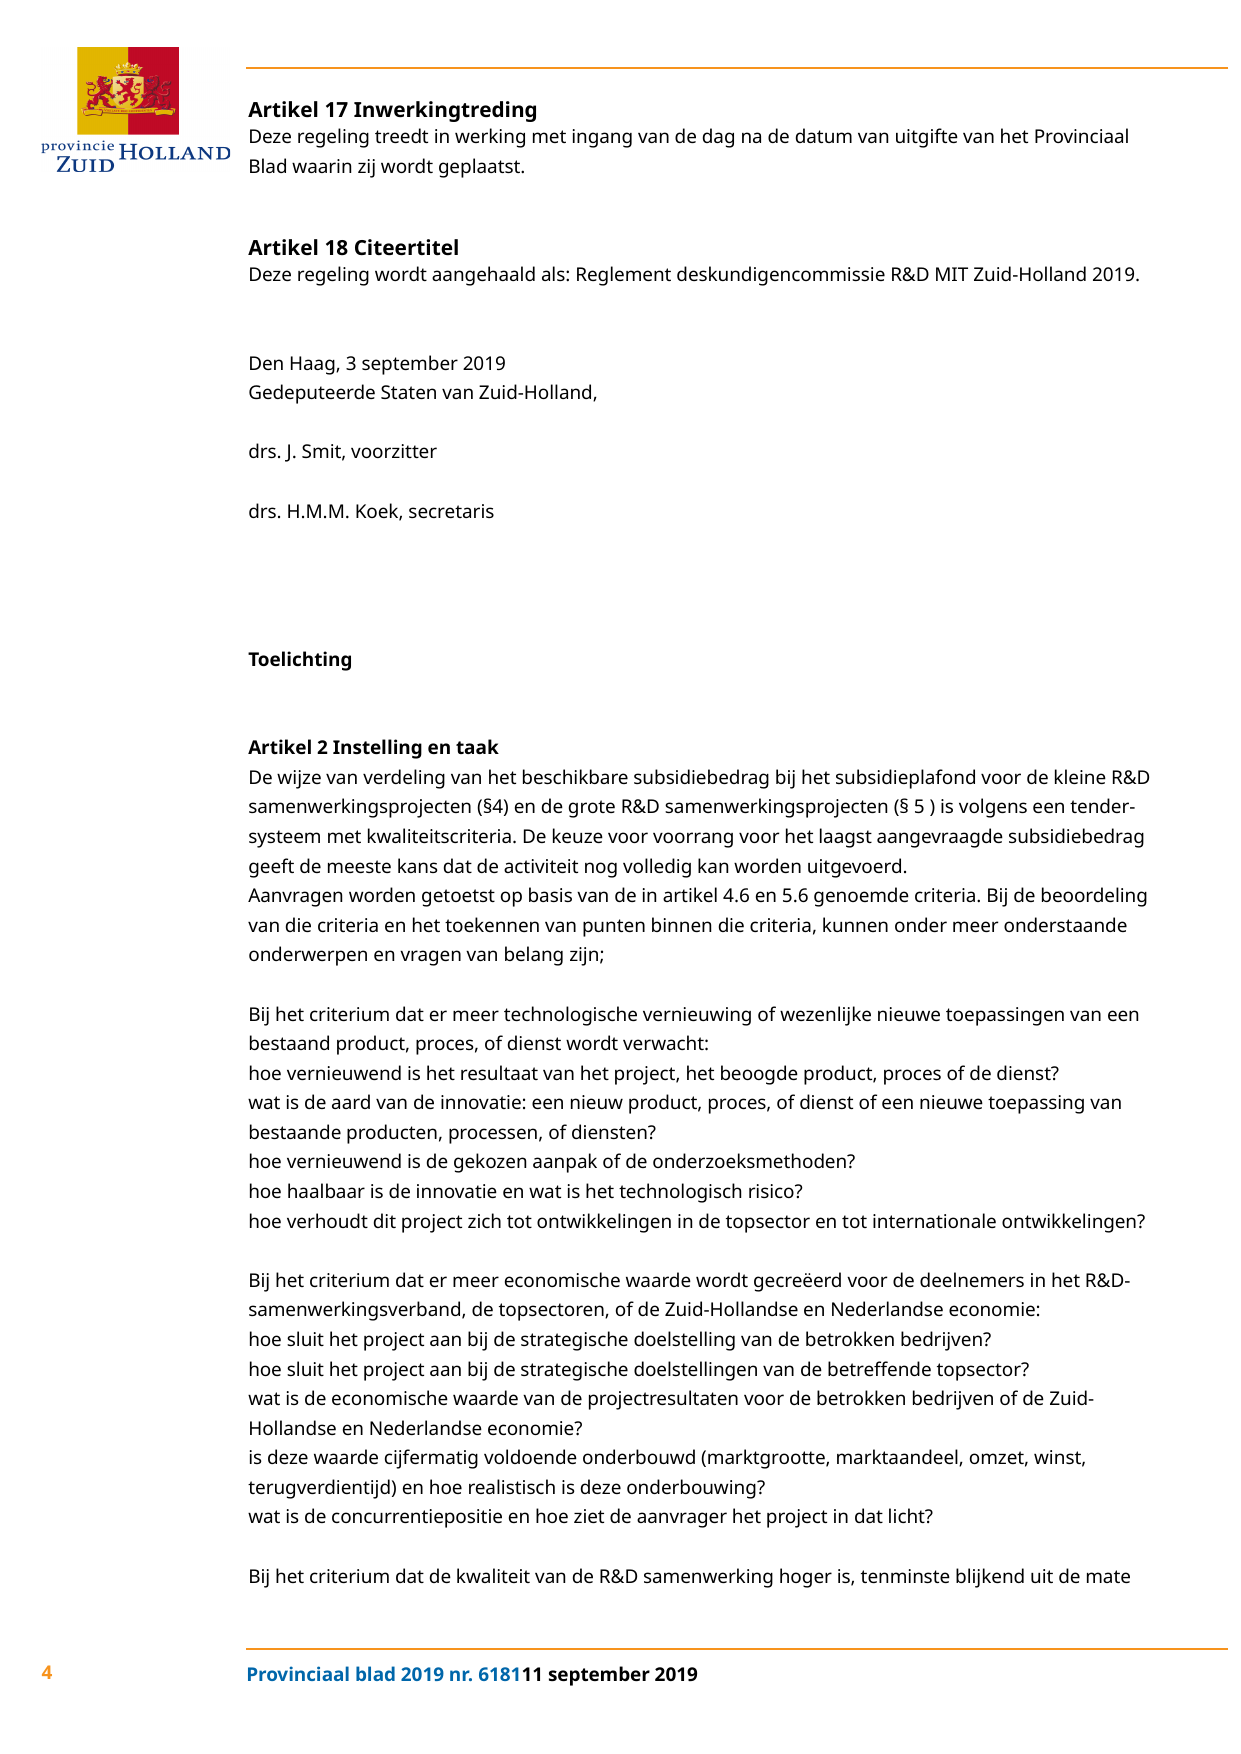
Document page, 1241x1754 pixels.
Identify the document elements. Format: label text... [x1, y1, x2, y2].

text Artikel 18 Citeertitel [248, 233, 1152, 261]
text hoe sluit het project aan bij de strategische doelstelling van de betrokken bedrijven? [248, 1326, 1152, 1352]
text hoe vernieuwend is het resultaat van het project, het beoogde product, proces of de dienst? [248, 1060, 1152, 1086]
picture [41, 47, 231, 172]
text Den Haag, 3 september 2019 [248, 350, 1152, 376]
text hoe vernieuwend is de gekozen aanpak of de onderzoeksmethoden? [248, 1149, 1152, 1174]
text Aanvragen worden getoetst op basis van de in artikel 4.6 en 5.6 genoemde criteria. Bij de beoordeling van die criteria en het toekennen van punten binnen die criteria, kunnen onder meer onderstaande onderwerpen en vragen van belang zijn; [248, 882, 1152, 967]
text Toelichting [248, 646, 1152, 672]
text Deze regeling treedt in werking met ingang van de dag na de datum van uitgifte van het Provinciaal Blad waarin zij wordt geplaatst. [248, 123, 1152, 178]
text Bij het criterium dat er meer economische waarde wordt gecreëerd voor de deelnemers in het R&D-samenwerkingsverband, de topsectoren, of de Zuid-Hollandse en Nederlandse economie: [248, 1267, 1152, 1322]
text Gedeputeerde Staten van Zuid-Holland, [248, 379, 1152, 405]
text Artikel 17 Inwerkingtreding [248, 95, 1152, 123]
text Deze regeling wordt aangehaald als: Reglement deskundigencommissie R&D MIT Zuid-Holland 2019. [248, 261, 1152, 287]
text hoe haalbaar is de innovatie en wat is het technologisch risico? [248, 1178, 1152, 1204]
text De wijze van verdeling van het beschikbare subsidiebedrag bij het subsidieplafond voor de kleine R&D samenwerkingsprojecten (§4) en de grote R&D samenwerkingsprojecten (§ 5 ) is volgens een tender-systeem met kwaliteitscriteria. De keuze voor voorrang voor het laagst aangevraagde subsidiebedrag geeft de meeste kans dat de activiteit nog volledig kan worden uitgevoerd. [248, 764, 1152, 879]
text hoe sluit het project aan bij de strategische doelstellingen van de betreffende topsector? [248, 1356, 1152, 1382]
text wat is de aard van de innovatie: een nieuw product, proces, of dienst of een nieuwe toepassing van bestaande producten, processen, of diensten? [248, 1089, 1152, 1145]
text Artikel 2 Instelling en taak [248, 734, 1152, 760]
text drs. J. Smit, voorzitter [248, 439, 1152, 464]
text Bij het criterium dat er meer technologische vernieuwing of wezenlijke nieuwe toepassingen van een bestaand product, proces, of dienst wordt verwacht: [248, 1001, 1152, 1056]
text drs. H.M.M. Koek, secretaris [248, 498, 1152, 524]
text is deze waarde cijfermatig voldoende onderbouwd (marktgrootte, marktaandeel, omzet, winst, terugverdientijd) en hoe realistisch is deze onderbouwing? [248, 1444, 1152, 1500]
text wat is de economische waarde van de projectresultaten voor de betrokken bedrijven of de Zuid-Hollandse en Nederlandse economie? [248, 1385, 1152, 1441]
text wat is de concurrentiepositie en hoe ziet de aanvrager het project in dat licht? [248, 1504, 1152, 1529]
text hoe verhoudt dit project zich tot ontwikkelingen in de topsector en tot internationale ontwikkelingen? [248, 1208, 1152, 1234]
text Bij het criterium dat de kwaliteit van de R&D samenwerking hoger is, tenminste blijkend uit de mate [248, 1563, 1152, 1589]
